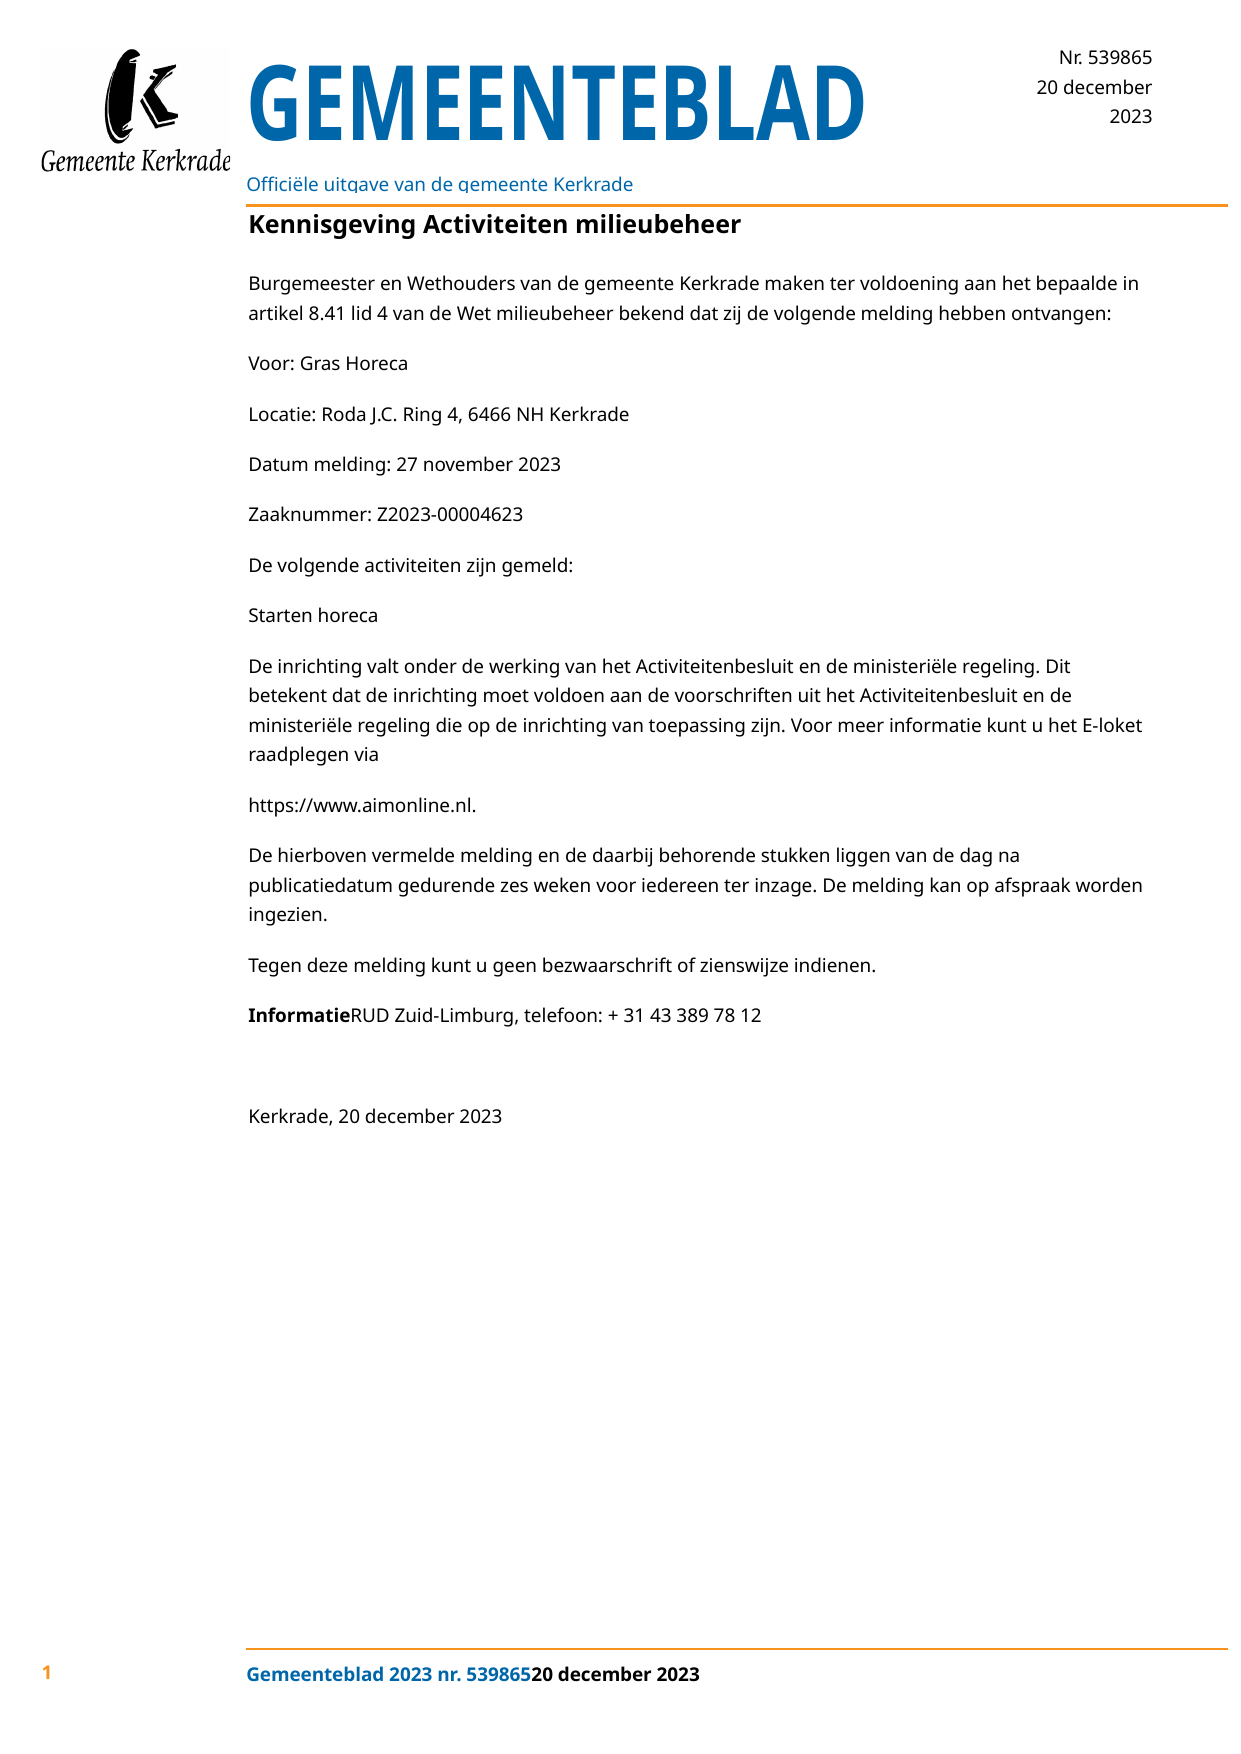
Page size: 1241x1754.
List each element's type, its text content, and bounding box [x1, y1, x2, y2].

text Datum melding: 27 november 2023 [248, 451, 1152, 477]
text Locatie: Roda J.C. Ring 4, 6466 NH Kerkrade [248, 401, 1152, 426]
text De volgende activiteiten zijn gemeld: [248, 552, 1152, 578]
text https://www.aimonline.nl. [248, 792, 1152, 818]
text Kennisgeving Activiteiten milieubeheer [248, 207, 1152, 241]
text De inrichting valt onder de werking van het Activiteitenbesluit en de ministeriële regeling. Dit betekent dat de inrichting moet voldoen aan de voorschriften uit het Activiteitenbesluit en de ministeriële regeling die op de inrichting van toepassing zijn. Voor meer informatie kunt u het E-loket raadplegen via [248, 653, 1152, 767]
text Starten horeca [248, 602, 1152, 628]
text Burgemeester en Wethouders van de gemeente Kerkrade maken ter voldoening aan het bepaalde in artikel 8.41 lid 4 van de Wet milieubeheer bekend dat zij de volgende melding hebben ontvangen: [248, 270, 1152, 326]
text Tegen deze melding kunt u geen bezwaarschrift of zienswijze indienen. [248, 952, 1152, 978]
text Zaaknummer: Z2023-00004623 [248, 502, 1152, 527]
text InformatieRUD Zuid-Limburg, telefoon: + 31 43 389 78 12 [248, 1002, 1152, 1028]
text Voor: Gras Horeca [248, 350, 1152, 376]
picture [41, 47, 231, 172]
text De hierboven vermelde melding en de daarbij behorende stukken liggen van de dag na publicatiedatum gedurende zes weken voor iedereen ter inzage. De melding kan op afspraak worden ingezien. [248, 842, 1152, 927]
text Kerkrade, 20 december 2023 [248, 1103, 1152, 1129]
